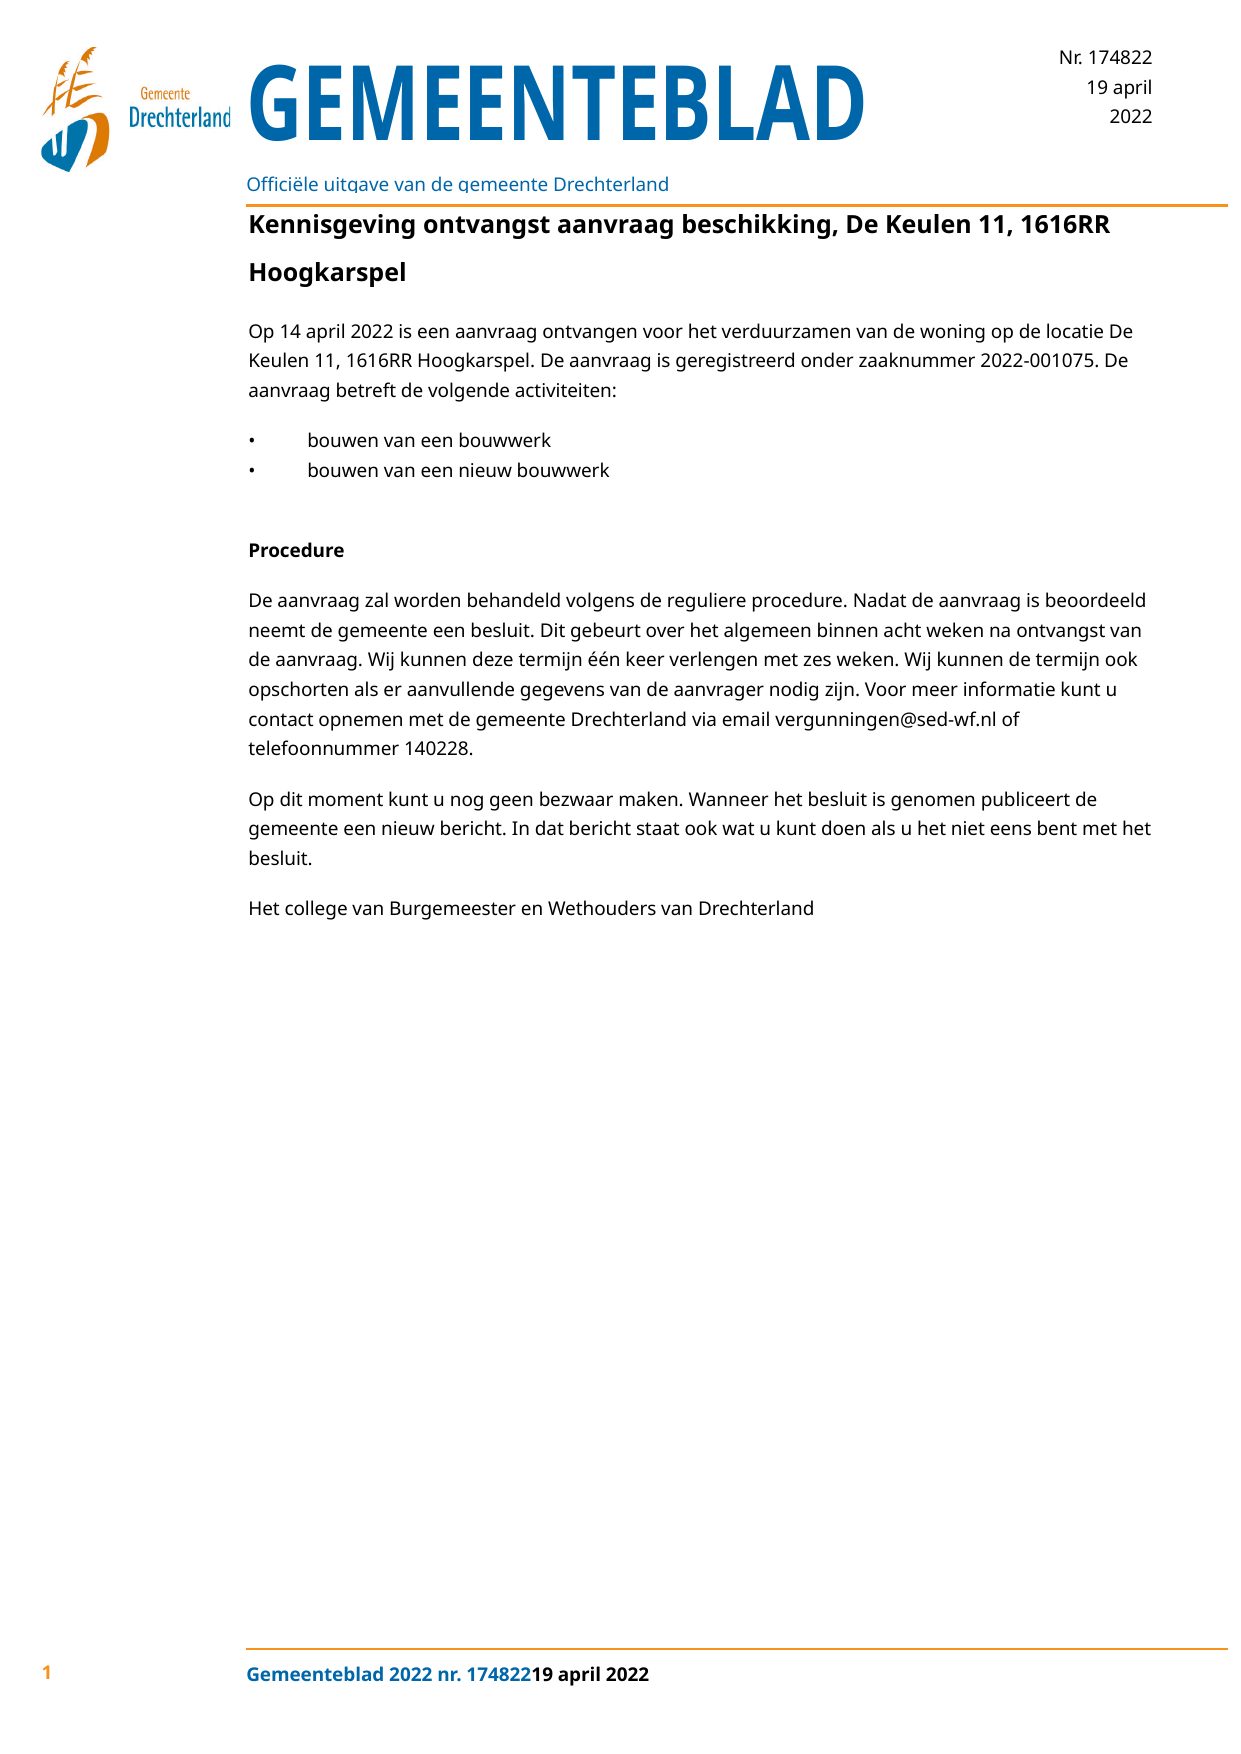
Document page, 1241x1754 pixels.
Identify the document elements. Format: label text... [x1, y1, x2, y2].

text Op dit moment kunt u nog geen bezwaar maken. Wanneer het besluit is genomen publiceert de gemeente een nieuw bericht. In dat bericht staat ook wat u kunt doen als u het niet eens bent met het besluit. [248, 786, 1152, 871]
list bouwen van een bouwwerk [248, 427, 1152, 453]
picture [41, 47, 231, 172]
picture [41, 158, 64, 172]
text Procedure [248, 537, 1152, 563]
list bouwen van een nieuw bouwwerk [248, 457, 1152, 483]
text Op 14 april 2022 is een aanvraag ontvangen voor het verduurzamen van de woning op de locatie De Keulen 11, 1616RR Hoogkarspel. De aanvraag is geregistreerd onder zaaknummer 2022-001075. De aanvraag betreft de volgende activiteiten: [248, 318, 1152, 403]
picture [226, 115, 231, 124]
text Kennisgeving ontvangst aanvraag beschikking, De Keulen 11, 1616RR Hoogkarspel [248, 207, 1152, 288]
text De aanvraag zal worden behandeld volgens de reguliere procedure. Nadat de aanvraag is beoordeeld neemt de gemeente een besluit. Dit gebeurt over het algemeen binnen acht weken na ontvangst van de aanvraag. Wij kunnen deze termijn één keer verlengen met zes weken. Wij kunnen de termijn ook opschorten als er aanvullende gegevens van de aanvrager nodig zijn. Voor meer informatie kunt u contact opnemen met de gemeente Drechterland via email vergunningen@sed-wf.nl of telefoonnummer 140228. [248, 587, 1152, 761]
text Het college van Burgemeester en Wethouders van Drechterland [248, 895, 1152, 921]
